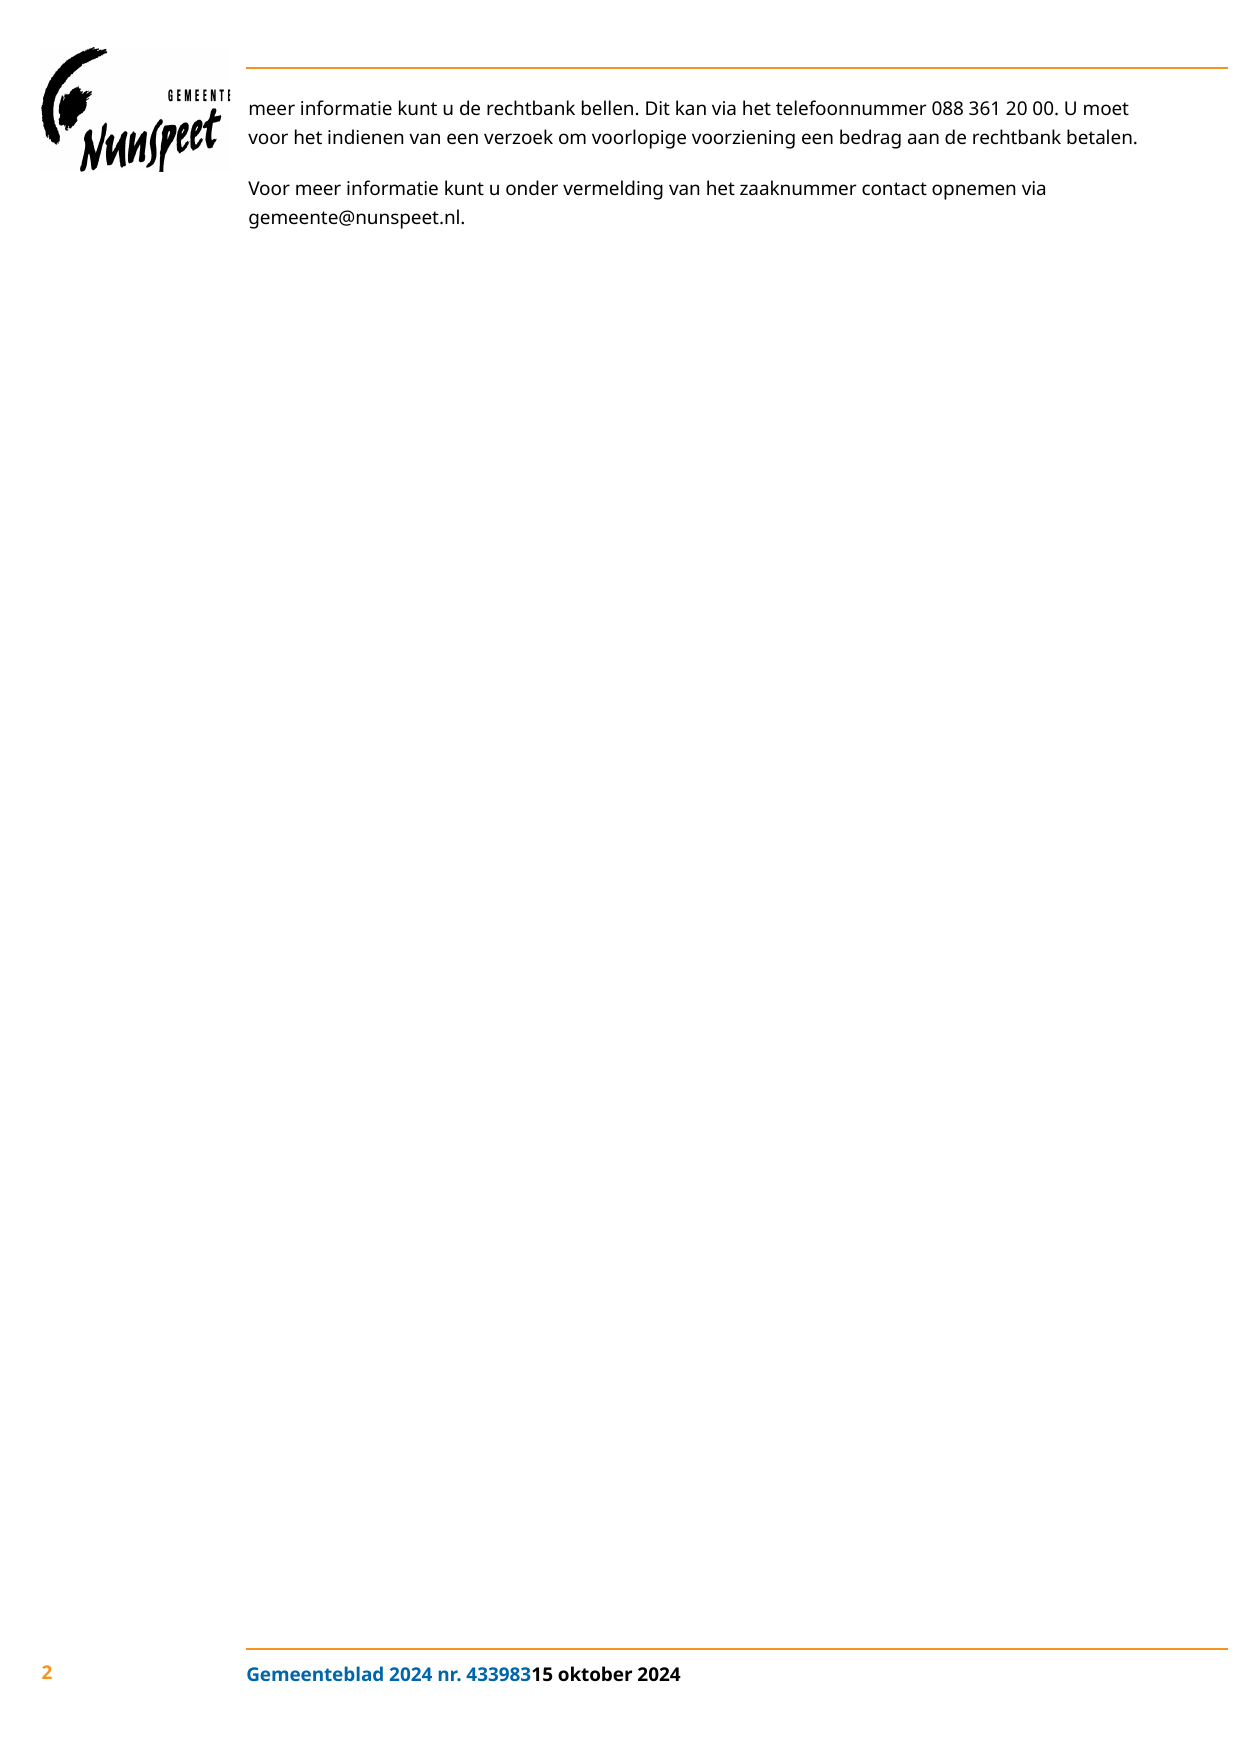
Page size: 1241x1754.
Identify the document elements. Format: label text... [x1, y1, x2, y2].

picture [41, 47, 231, 172]
text Voor meer informatie kunt u onder vermelding van het zaaknummer contact opnemen via gemeente@nunspeet.nl. [248, 175, 1152, 230]
text meer informatie kunt u de rechtbank bellen. Dit kan via het telefoonnummer 088 361 20 00. U moet voor het indienen van een verzoek om voorlopige voorziening een bedrag aan de rechtbank betalen. [248, 95, 1152, 150]
